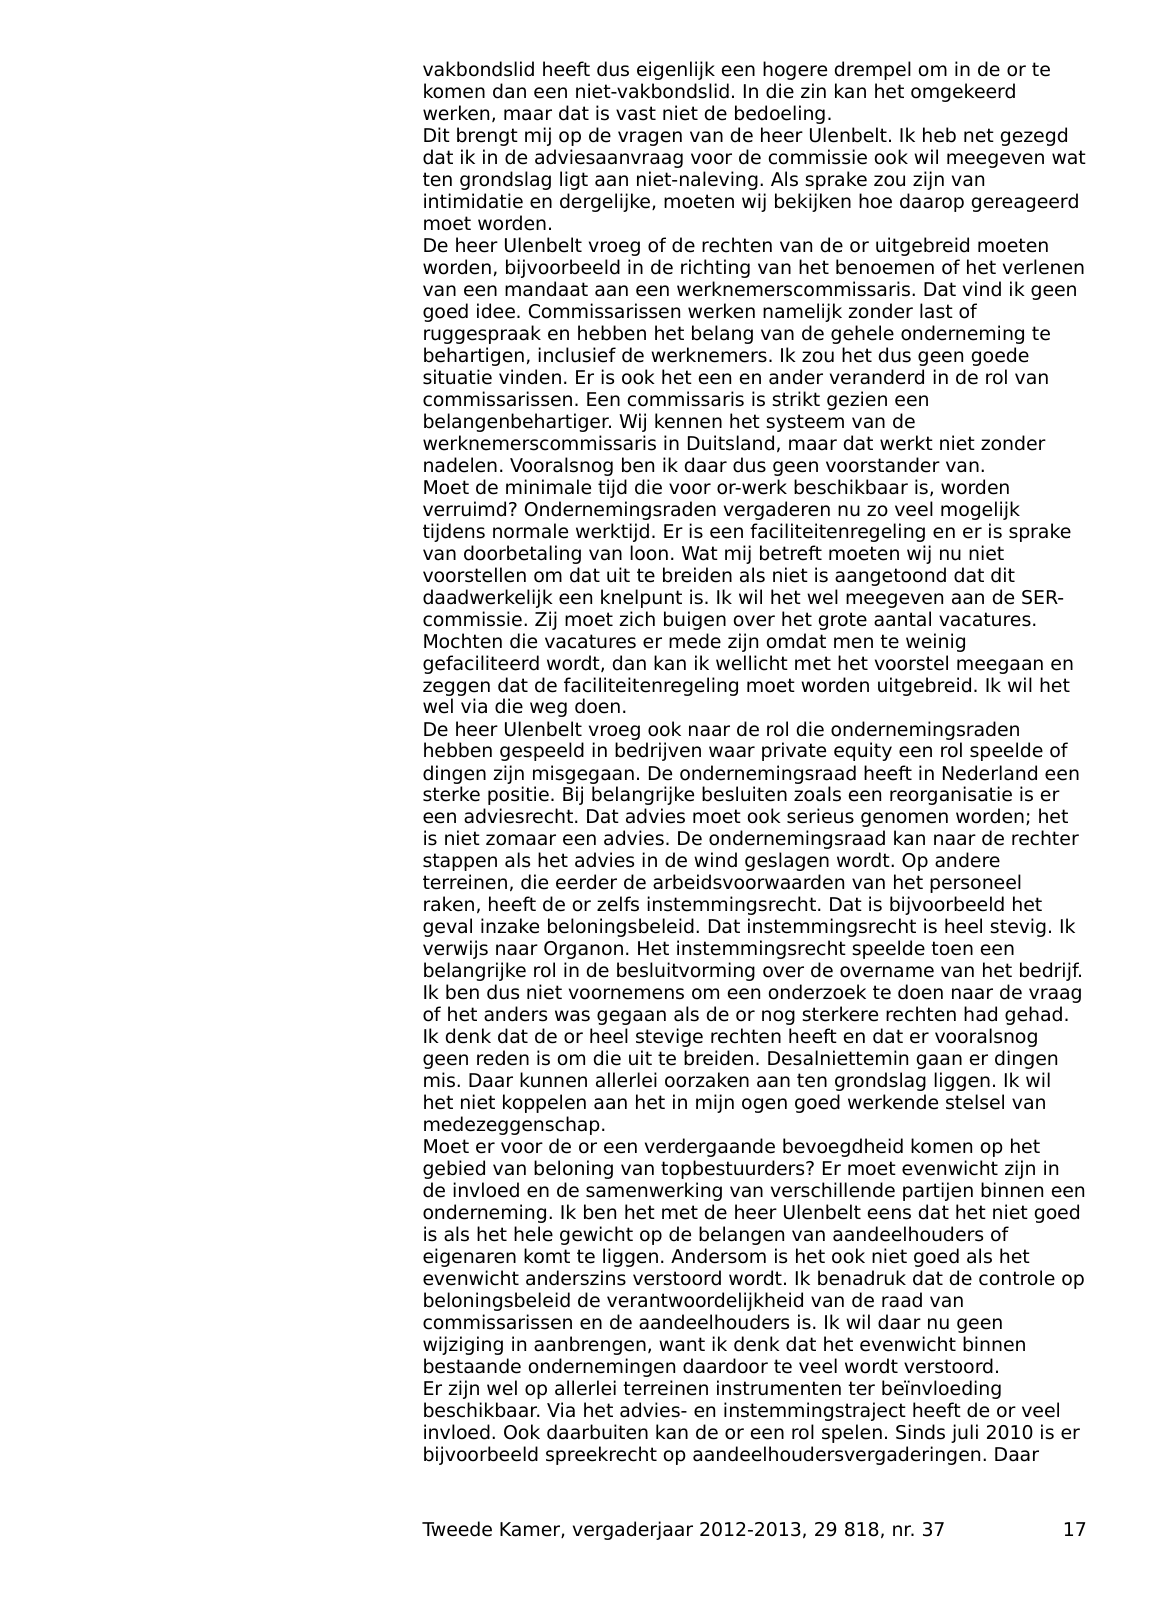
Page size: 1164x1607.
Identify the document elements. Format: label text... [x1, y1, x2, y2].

text Moet er voor de or een verdergaande bevoegdheid komen op het gebied van beloning van topbestuurders? Er moet evenwicht zijn in de invloed en de samenwerking van verschillende partijen binnen een onderneming. Ik ben het met de heer Ulenbelt eens dat het niet goed is als het hele gewicht op de belangen van aandeelhouders of eigenaren komt te liggen. Andersom is het ook niet goed als het evenwicht anderszins verstoord wordt. Ik benadruk dat de controle op beloningsbeleid de verantwoordelijkheid van de raad van commissarissen en de aandeelhouders is. Ik wil daar nu geen wijziging in aanbrengen, want ik denk dat het evenwicht binnen bestaande ondernemingen daardoor te veel wordt verstoord. [422, 1136, 1087, 1378]
text Dit brengt mij op de vragen van de heer Ulenbelt. Ik heb net gezegd dat ik in de adviesaanvraag voor de commissie ook wil meegeven wat ten grondslag ligt aan niet-naleving. Als sprake zou zijn van intimidatie en dergelijke, moeten wij bekijken hoe daarop gereageerd moet worden. [422, 125, 1087, 235]
text De heer Ulenbelt vroeg ook naar de rol die ondernemingsraden hebben gespeeld in bedrijven waar private equity een rol speelde of dingen zijn misgegaan. De ondernemingsraad heeft in Nederland een sterke positie. Bij belangrijke besluiten zoals een reorganisatie is er een adviesrecht. Dat advies moet ook serieus genomen worden; het is niet zomaar een advies. De ondernemingsraad kan naar de rechter stappen als het advies in de wind geslagen wordt. Op andere terreinen, die eerder de arbeidsvoorwaarden van het personeel raken, heeft de or zelfs instemmingsrecht. Dat is bijvoorbeeld het geval inzake beloningsbeleid. Dat instemmingsrecht is heel stevig. Ik verwijs naar Organon. Het instemmingsrecht speelde toen een belangrijke rol in de besluitvorming over de overname van het bedrijf. Ik ben dus niet voornemens om een onderzoek te doen naar de vraag of het anders was gegaan als de or nog sterkere rechten had gehad. Ik denk dat de or heel stevige rechten heeft en dat er vooralsnog geen reden is om die uit te breiden. Desalniettemin gaan er dingen mis. Daar kunnen allerlei oorzaken aan ten grondslag liggen. Ik wil het niet koppelen aan het in mijn ogen goed werkende stelsel van medezeggenschap. [422, 718, 1087, 1136]
text Moet de minimale tijd die voor or-werk beschikbaar is, worden verruimd? Ondernemingsraden vergaderen nu zo veel mogelijk tijdens normale werktijd. Er is een faciliteitenregeling en er is sprake van doorbetaling van loon. Wat mij betreft moeten wij nu niet voorstellen om dat uit te breiden als niet is aangetoond dat dit daadwerkelijk een knelpunt is. Ik wil het wel meegeven aan de SER-commissie. Zij moet zich buigen over het grote aantal vacatures. Mochten die vacatures er mede zijn omdat men te weinig gefaciliteerd wordt, dan kan ik wellicht met het voorstel meegaan en zeggen dat de faciliteitenregeling moet worden uitgebreid. Ik wil het wel via die weg doen. [422, 477, 1087, 718]
text Er zijn wel op allerlei terreinen instrumenten ter beïnvloeding beschikbaar. Via het advies- en instemmingstraject heeft de or veel invloed. Ook daarbuiten kan de or een rol spelen. Sinds juli 2010 is er bijvoorbeeld spreekrecht op aandeelhoudersvergaderingen. Daar [422, 1378, 1087, 1466]
text De heer Ulenbelt vroeg of de rechten van de or uitgebreid moeten worden, bijvoorbeeld in de richting van het benoemen of het verlenen van een mandaat aan een werknemerscommissaris. Dat vind ik geen goed idee. Commissarissen werken namelijk zonder last of ruggespraak en hebben het belang van de gehele onderneming te behartigen, inclusief de werknemers. Ik zou het dus geen goede situatie vinden. Er is ook het een en ander veranderd in de rol van commissarissen. Een commissaris is strikt gezien een belangenbehartiger. Wij kennen het systeem van de werknemerscommissaris in Duitsland, maar dat werkt niet zonder nadelen. Vooralsnog ben ik daar dus geen voorstander van. [422, 235, 1087, 477]
text vakbondslid heeft dus eigenlijk een hogere drempel om in de or te komen dan een niet-vakbondslid. In die zin kan het omgekeerd werken, maar dat is vast niet de bedoeling. [422, 59, 1087, 125]
